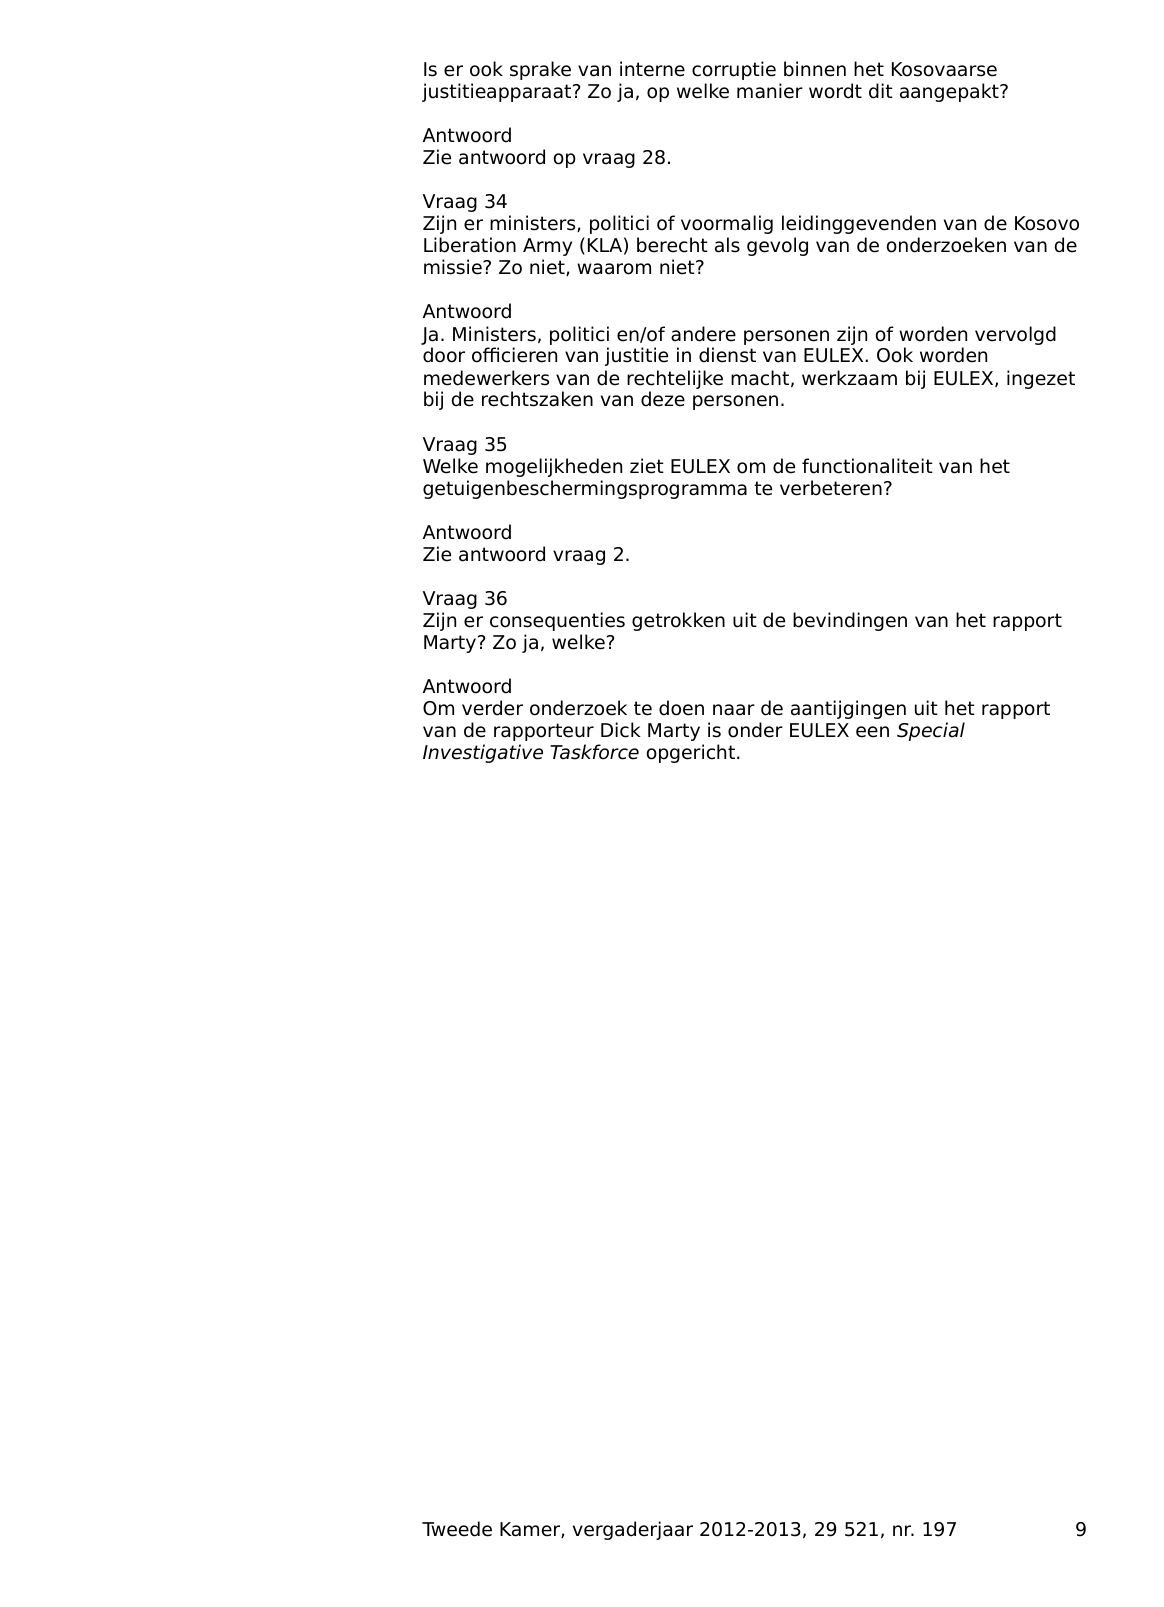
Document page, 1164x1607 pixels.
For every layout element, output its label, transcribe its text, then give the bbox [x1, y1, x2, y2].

text Vraag 36 [422, 588, 1087, 610]
text Antwoord [422, 676, 1087, 698]
text Zie antwoord vraag 2. [422, 544, 1087, 566]
text Zijn er consequenties getrokken uit de bevindingen van het rapport Marty? Zo ja, welke? [422, 610, 1087, 654]
text Antwoord [422, 522, 1087, 544]
text Vraag 34 [422, 191, 1087, 213]
text Zijn er ministers, politici of voormalig leidinggevenden van de Kosovo Liberation Army (KLA) berecht als gevolg van de onderzoeken van de missie? Zo niet, waarom niet? [422, 213, 1087, 279]
text Welke mogelijkheden ziet EULEX om de functionaliteit van het getuigenbeschermingsprogramma te verbeteren? [422, 456, 1087, 499]
text Ja. Ministers, politici en/of andere personen zijn of worden vervolgd door officieren van justitie in dienst van EULEX. Ook worden medewerkers van de rechtelijke macht, werkzaam bij EULEX, ingezet bij de rechtszaken van deze personen. [422, 323, 1087, 411]
text Antwoord [422, 125, 1087, 147]
text Zie antwoord op vraag 28. [422, 147, 1087, 169]
text Om verder onderzoek te doen naar de aantijgingen uit het rapport van de rapporteur Dick Marty is onder EULEX een Special Investigative Taskforce opgericht. [422, 698, 1087, 764]
text Is er ook sprake van interne corruptie binnen het Kosovaarse justitieapparaat? Zo ja, op welke manier wordt dit aangepakt? [422, 59, 1087, 103]
text Antwoord [422, 301, 1087, 323]
text Vraag 35 [422, 433, 1087, 456]
